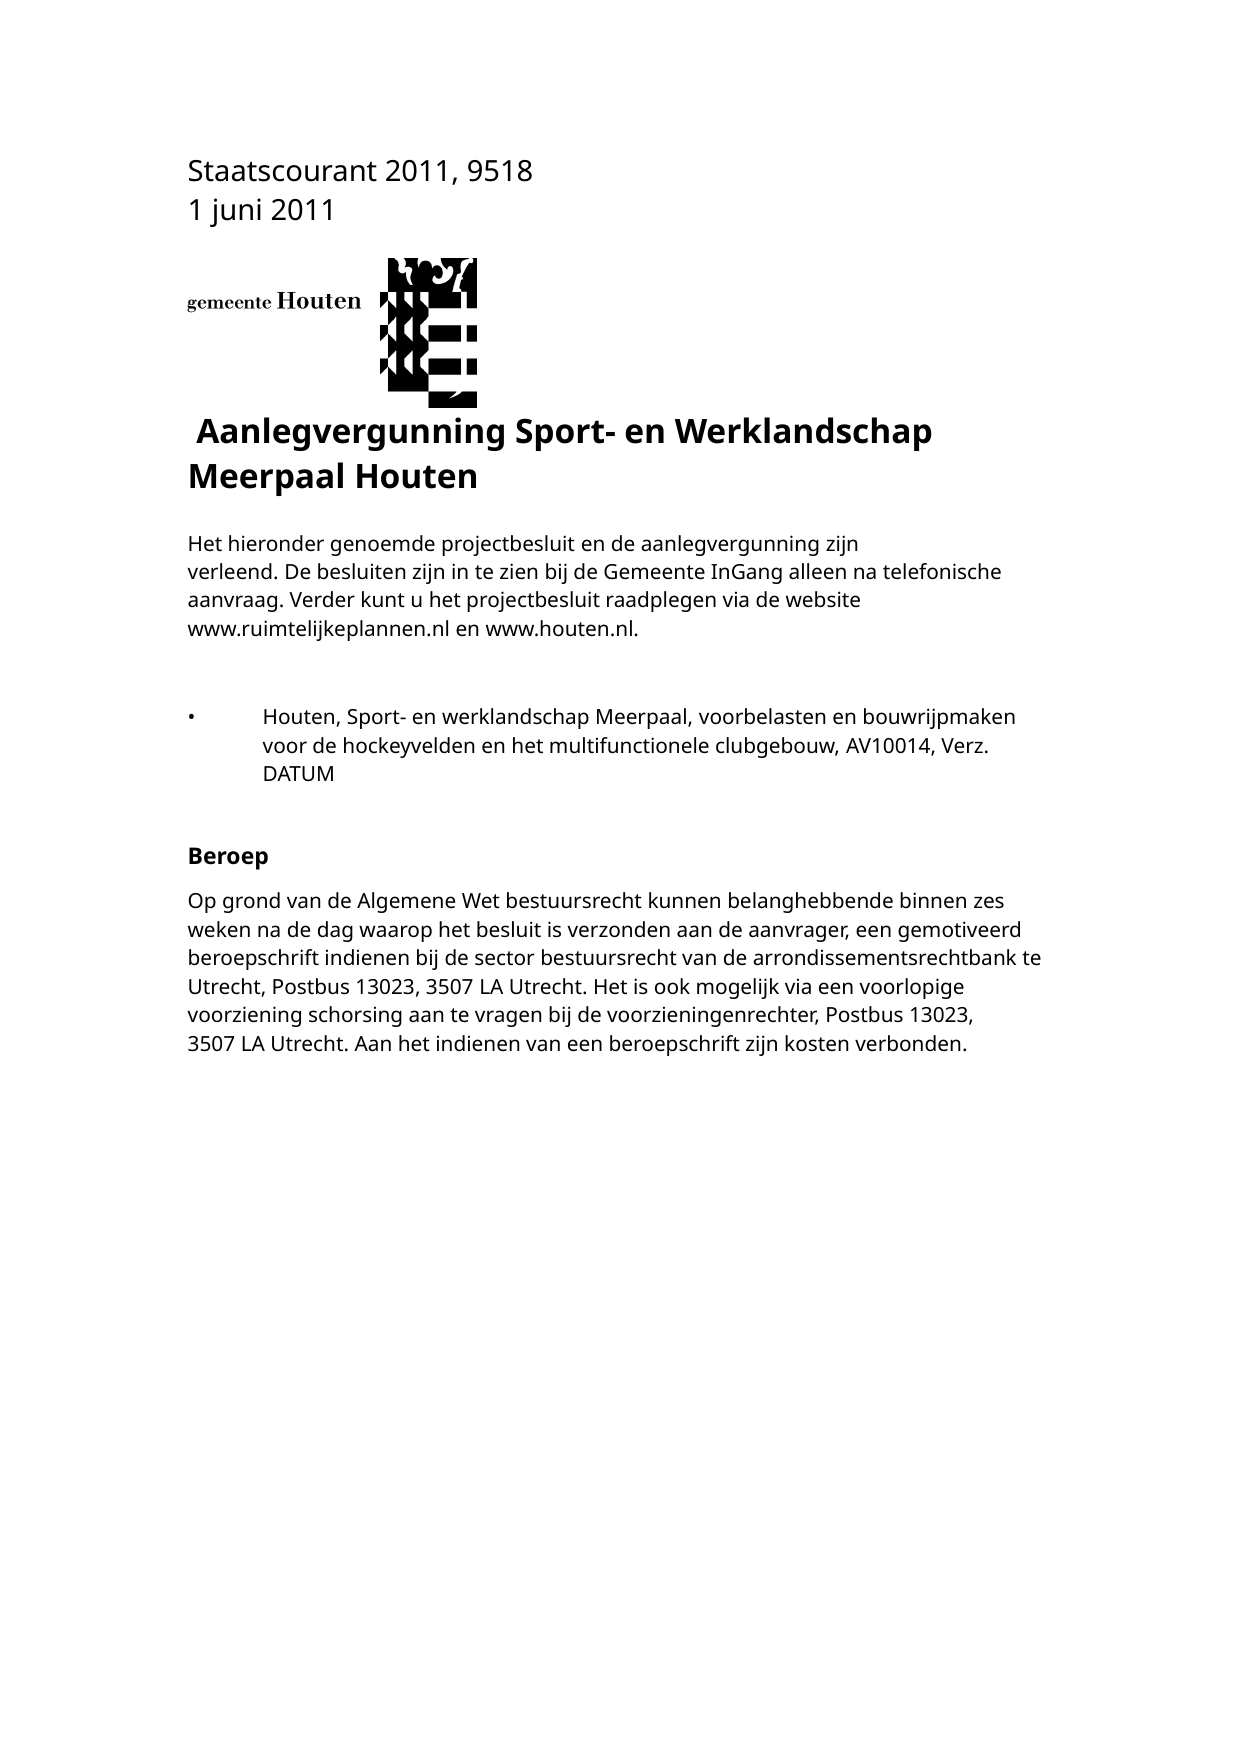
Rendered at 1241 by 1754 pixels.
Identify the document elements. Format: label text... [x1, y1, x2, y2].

text 1 juni 2011 [187, 190, 1053, 229]
subtitle Beroep [187, 840, 1053, 871]
text Op grond van de Algemene Wet bestuursrecht kunnen belanghebbende binnen zes weken na de dag waarop het besluit is verzonden aan de aanvrager, een gemotiveerd beroepschrift indienen bij de sector bestuursrecht van de arrondissementsrechtbank te Utrecht, Postbus 13023, 3507 LA Utrecht. Het is ook mogelijk via een voorlopige voorziening schorsing aan te vragen bij de voorzieningenrechter, Postbus 13023, 3507 LA Utrecht. Aan het indienen van een beroepschrift zijn kosten verbonden. [187, 886, 1053, 1057]
picture [187, 258, 477, 408]
text Het hieronder genoemde projectbesluit en de aanlegvergunning zijn verleend. De besluiten zijn in te zien bij de Gemeente InGang alleen na telefonische aanvraag. Verder kunt u het projectbesluit raadplegen via de website www.ruimtelijkeplannen.nl en www.houten.nl. [187, 529, 1053, 642]
list Houten, Sport- en werklandschap Meerpaal, voorbelasten en bouwrijpmaken voor de hockeyvelden en het multifunctionele clubgebouw, AV10014, Verz. DATUM [187, 702, 1053, 788]
subtitle Aanlegvergunning Sport- en Werklandschap Meerpaal Houten [187, 271, 1053, 499]
text Staatscourant 2011, 9518 [187, 150, 1053, 190]
